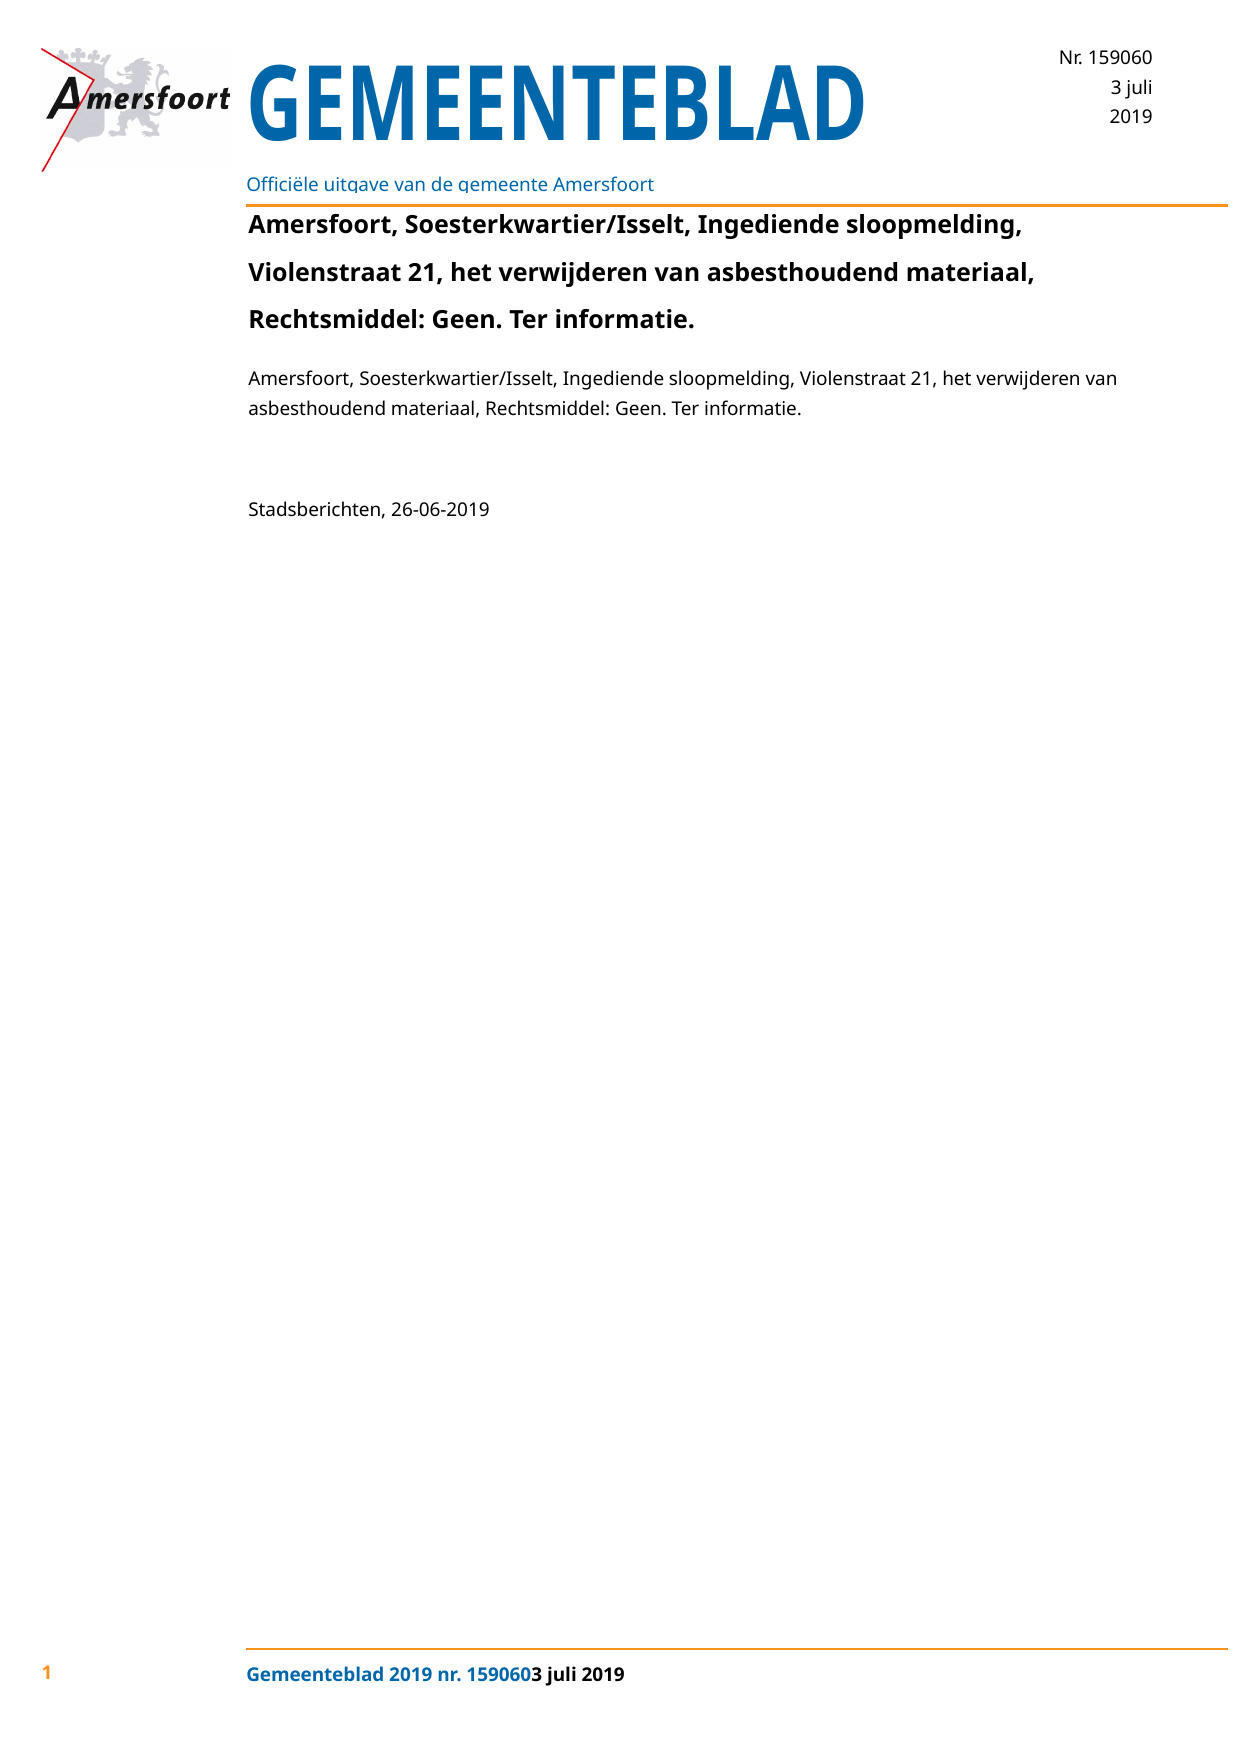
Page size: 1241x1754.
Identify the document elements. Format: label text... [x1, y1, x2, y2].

text Amersfoort, Soesterkwartier/Isselt, Ingediende sloopmelding, Violenstraat 21, het verwijderen van asbesthoudend materiaal, Rechtsmiddel: Geen. Ter informatie. [248, 366, 1152, 421]
text Amersfoort, Soesterkwartier/Isselt, Ingediende sloopmelding, Violenstraat 21, het verwijderen van asbesthoudend materiaal, Rechtsmiddel: Geen. Ter informatie. [248, 207, 1152, 336]
text Stadsberichten, 26-06-2019 [248, 496, 1152, 522]
picture [41, 47, 231, 172]
